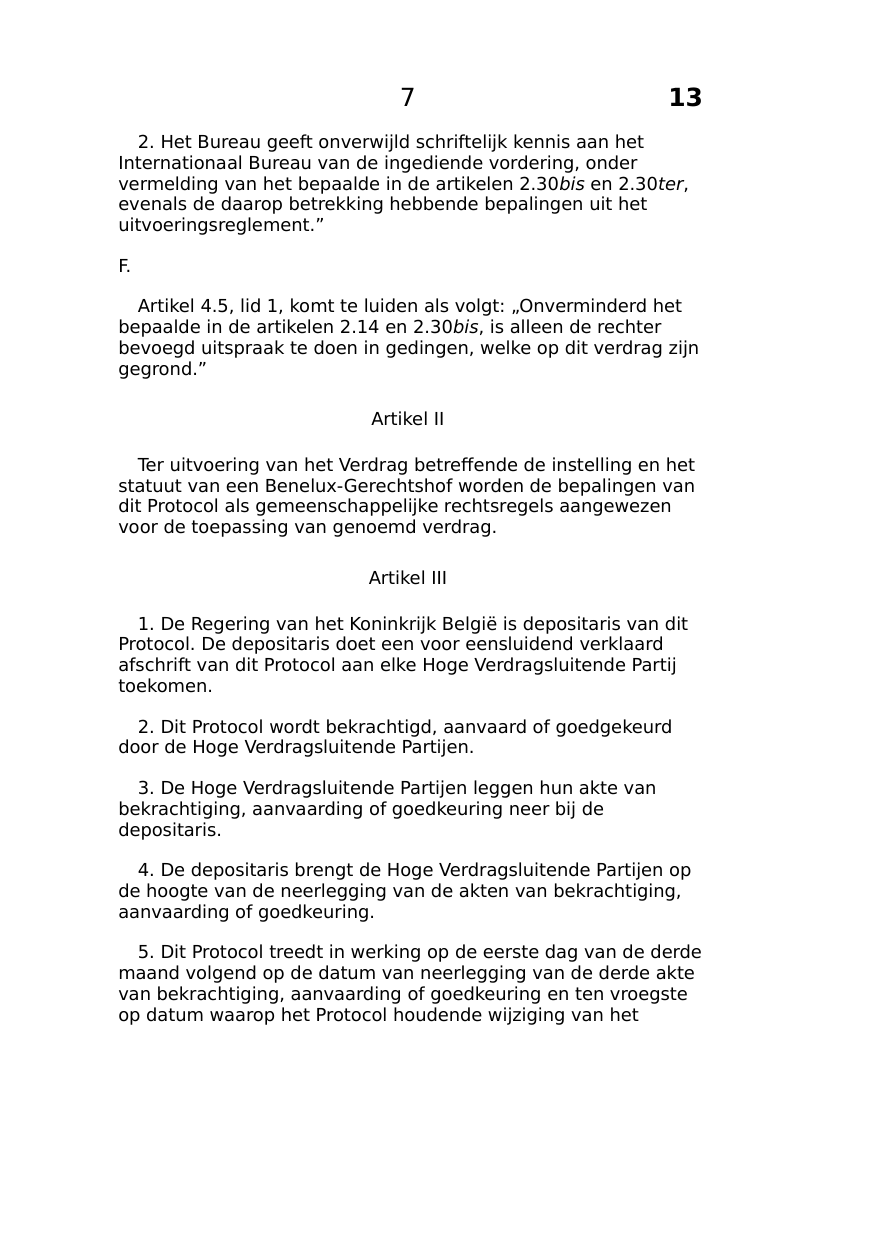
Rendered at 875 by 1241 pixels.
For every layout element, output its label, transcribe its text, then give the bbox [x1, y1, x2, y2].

text Ter uitvoering van het Verdrag betreffende de instelling en het statuut van een Benelux-Gerechtshof worden de bepalingen van dit Protocol als gemeenschappelijke rechtsregels aangewezen voor de toepassing van genoemd verdrag. [118, 455, 703, 538]
subtitle Artikel II [118, 409, 703, 430]
text 2. Het Bureau geeft onverwijld schriftelijk kennis aan het Internationaal Bureau van de ingediende vordering, onder vermelding van het bepaalde in de artikelen 2.30bis en 2.30ter, evenals de daarop betrekking hebbende bepalingen uit het uitvoeringsreglement.” [118, 132, 703, 236]
text 2. Dit Protocol wordt bekrachtigd, aanvaard of goedgekeurd door de Hoge Verdragsluitende Partijen. [118, 716, 703, 758]
text 5. Dit Protocol treedt in werking op de eerste dag van de derde maand volgend op de datum van neerlegging van de derde akte van bekrachtiging, aanvaarding of goedkeuring en ten vroegste op datum waarop het Protocol houdende wijziging van het [118, 942, 703, 1025]
text 3. De Hoge Verdragsluitende Partijen leggen hun akte van bekrachtiging, aanvaarding of goedkeuring neer bij de depositaris. [118, 778, 703, 840]
text 4. De depositaris brengt de Hoge Verdragsluitende Partijen op de hoogte van de neerlegging van de akten van bekrachtiging, aanvaarding of goedkeuring. [118, 860, 703, 922]
text F. [118, 256, 703, 276]
text Artikel 4.5, lid 1, komt te luiden als volgt: „Onverminderd het bepaalde in de artikelen 2.14 en 2.30bis, is alleen de rechter bevoegd uitspraak te doen in gedingen, welke op dit verdrag zijn gegrond.” [118, 296, 703, 379]
text 1. De Regering van het Koninkrijk België is depositaris van dit Protocol. De depositaris doet een voor eensluidend verklaard afschrift van dit Protocol aan elke Hoge Verdragsluitende Partij toekomen. [118, 613, 703, 696]
subtitle Artikel III [118, 568, 703, 588]
